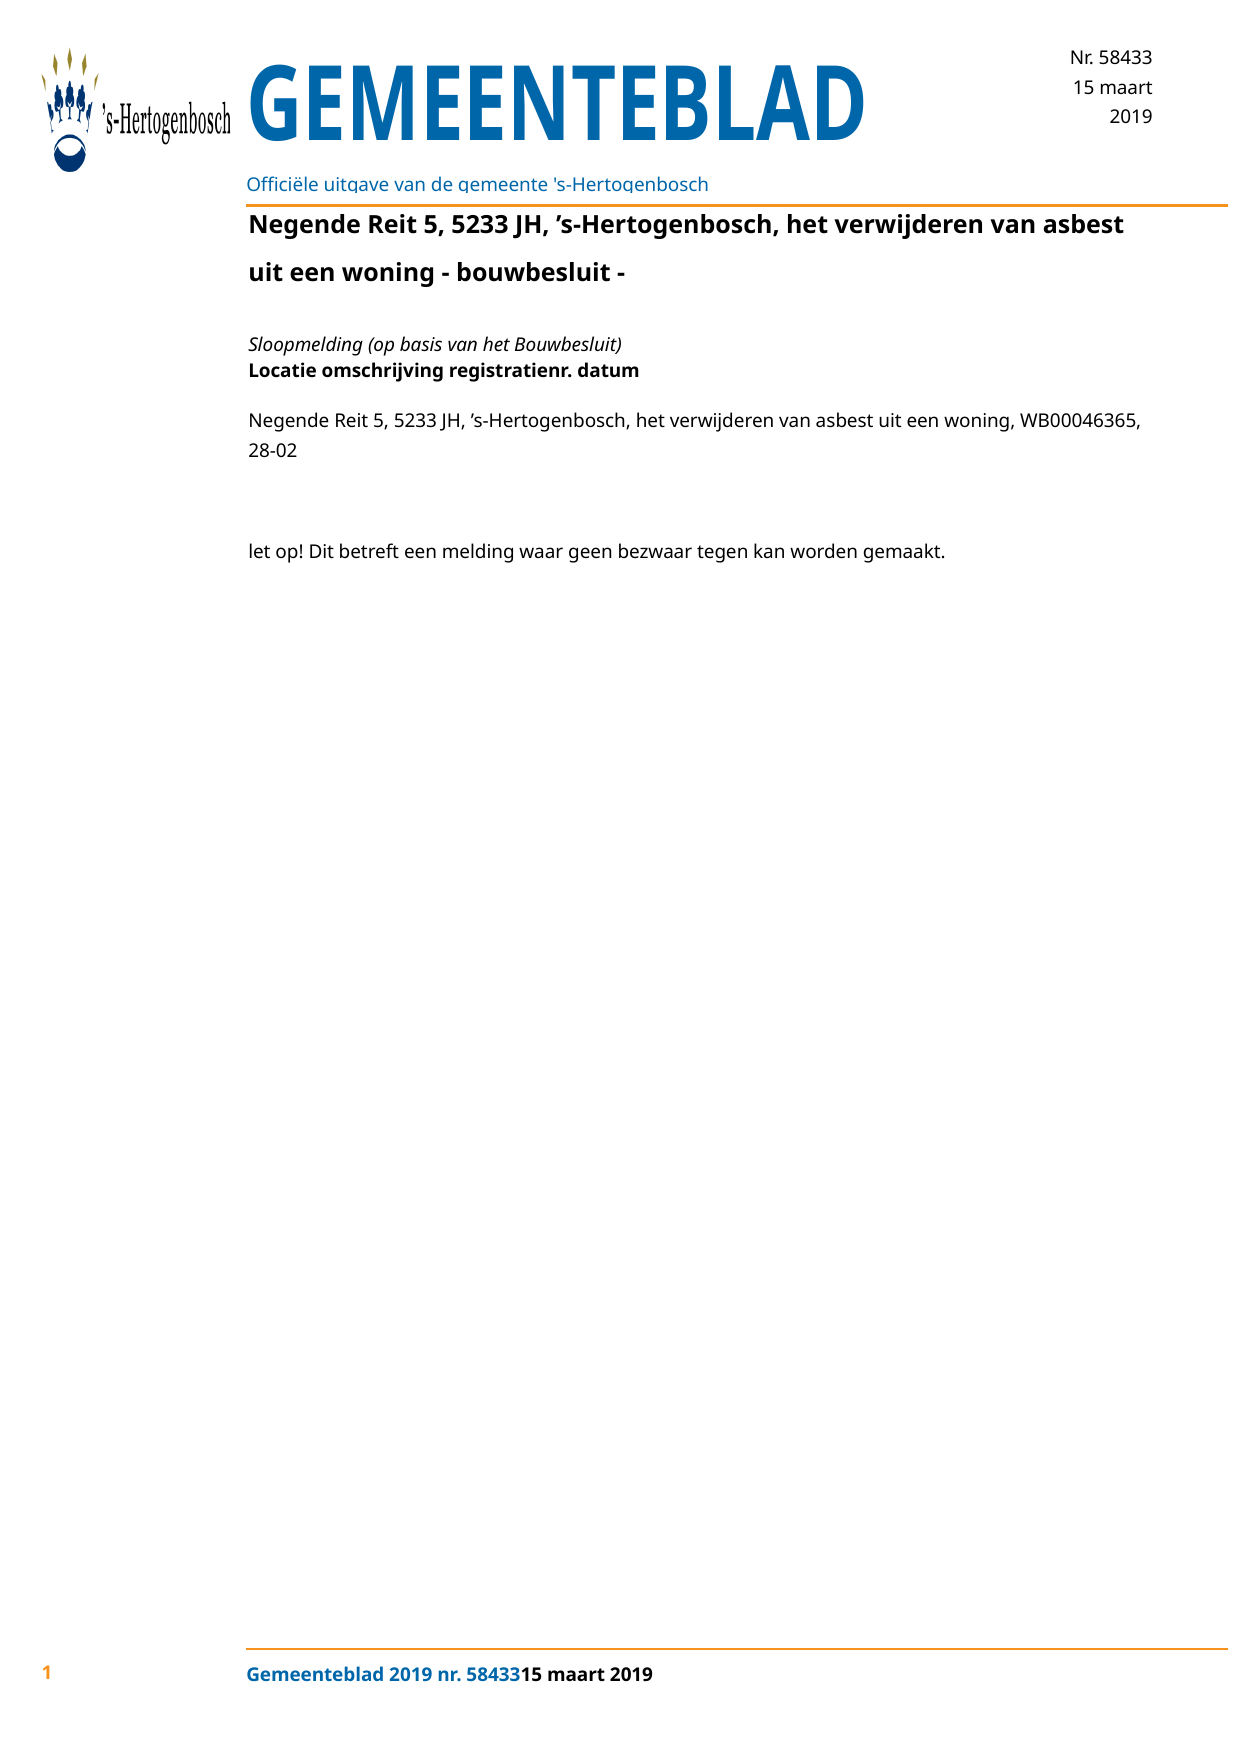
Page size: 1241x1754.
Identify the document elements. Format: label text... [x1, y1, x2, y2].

text let op! Dit betreft een melding waar geen bezwaar tegen kan worden gemaakt. [248, 538, 1152, 564]
text Negende Reit 5, 5233 JH, ’s-Hertogenbosch, het verwijderen van asbest uit een woning - bouwbesluit - [248, 207, 1152, 288]
text Sloopmelding (op basis van het Bouwbesluit) [248, 331, 1152, 357]
text Locatie omschrijving registratienr. datum [248, 357, 1152, 383]
text Negende Reit 5, 5233 JH, ’s-Hertogenbosch, het verwijderen van asbest uit een woning, WB00046365, 28-02 [248, 408, 1152, 463]
picture [41, 47, 231, 172]
